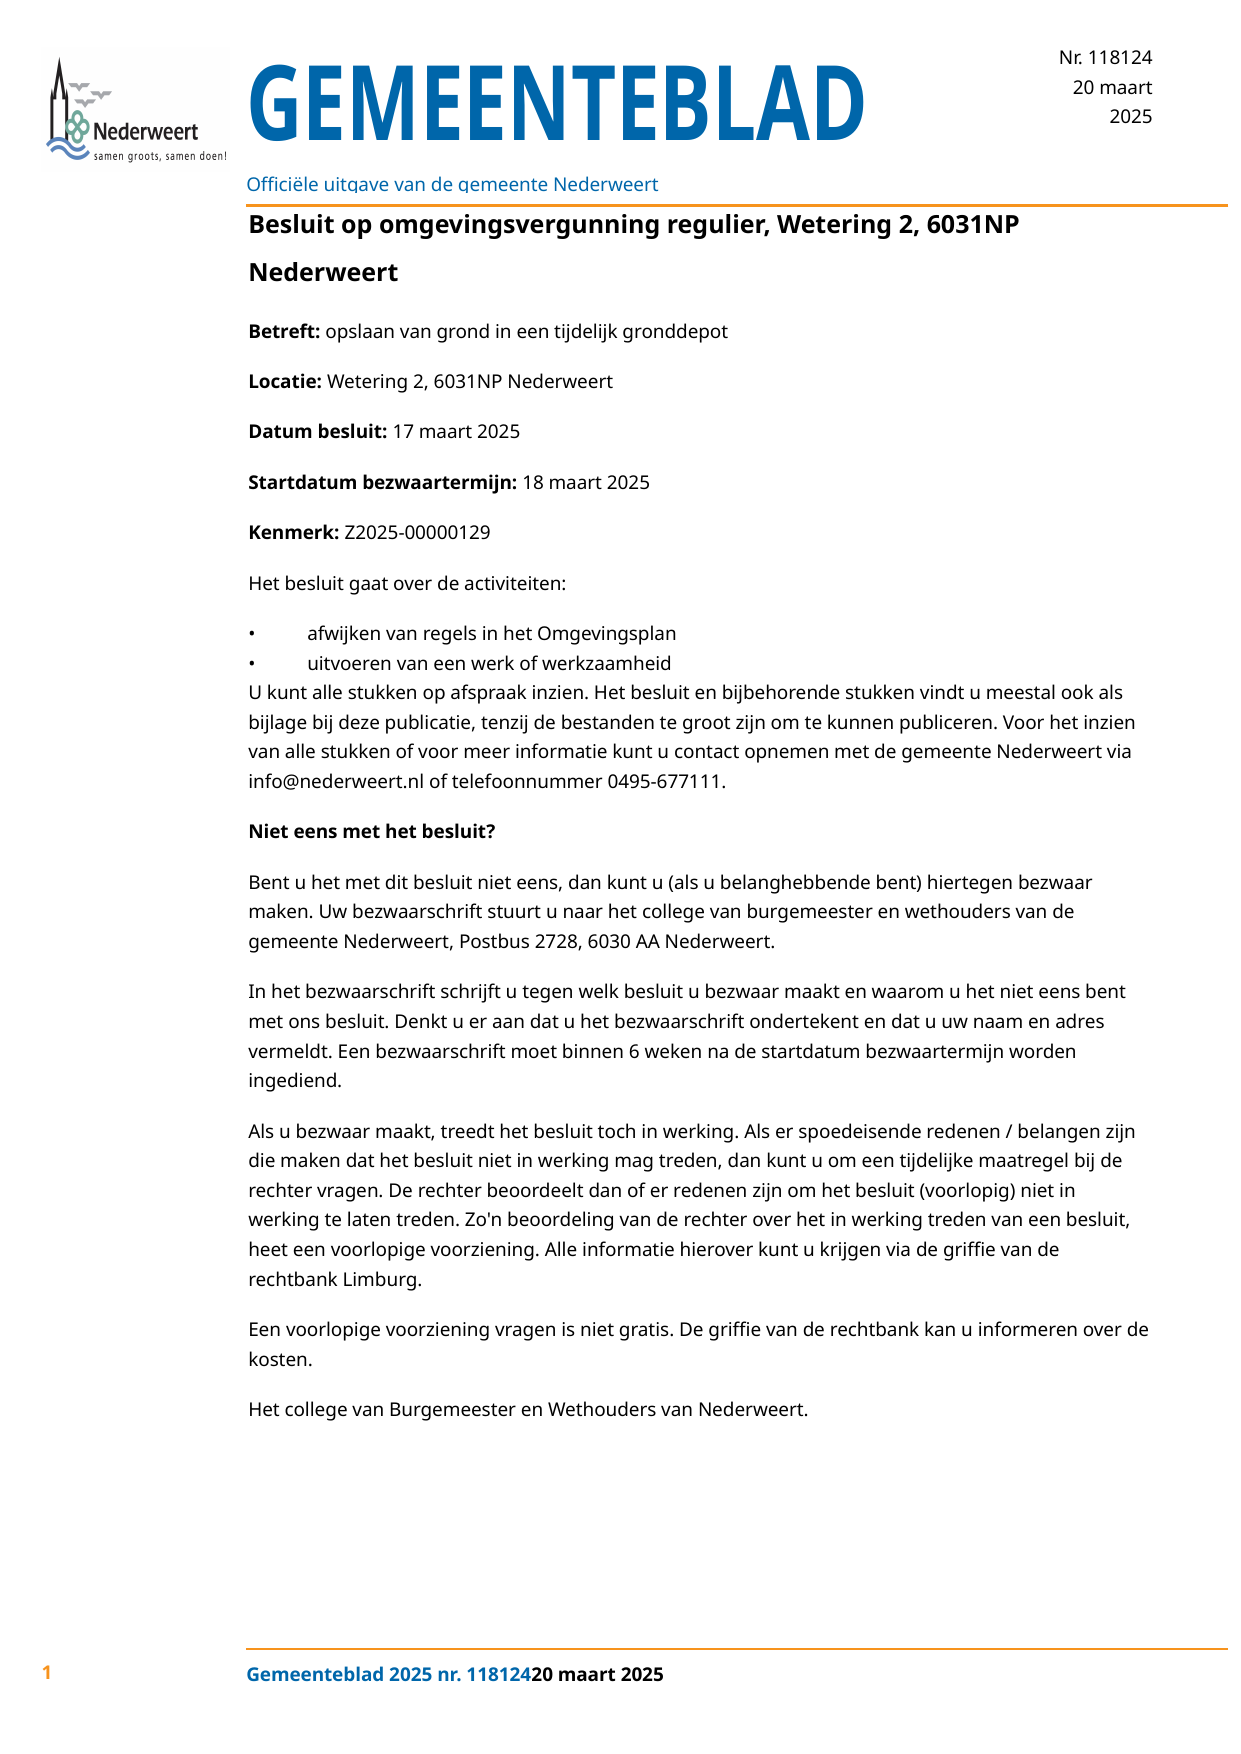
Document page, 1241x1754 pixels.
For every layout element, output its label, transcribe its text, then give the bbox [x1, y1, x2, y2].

text Locatie: Wetering 2, 6031NP Nederweert [248, 368, 1152, 394]
text U kunt alle stukken op afspraak inzien. Het besluit en bijbehorende stukken vindt u meestal ook als bijlage bij deze publicatie, tenzij de bestanden te groot zijn om te kunnen publiceren. Voor het inzien van alle stukken of voor meer informatie kunt u contact opnemen met de gemeente Nederweert via info@nederweert.nl of telefoonnummer 0495-677111. [248, 679, 1152, 794]
picture [41, 47, 231, 172]
text Bent u het met dit besluit niet eens, dan kunt u (als u belanghebbende bent) hiertegen bezwaar maken. Uw bezwaarschrift stuurt u naar het college van burgemeester en wethouders van de gemeente Nederweert, Postbus 2728, 6030 AA Nederweert. [248, 869, 1152, 954]
text Het college van Burgemeester en Wethouders van Nederweert. [248, 1396, 1152, 1422]
text Datum besluit: 17 maart 2025 [248, 419, 1152, 444]
text Niet eens met het besluit? [248, 819, 1152, 844]
list uitvoeren van een werk of werkzaamheid [248, 650, 1152, 676]
text In het bezwaarschrift schrijft u tegen welk besluit u bezwaar maakt en waarom u het niet eens bent met ons besluit. Denkt u er aan dat u het bezwaarschrift ondertekent en dat u uw naam en adres vermeldt. Een bezwaarschrift moet binnen 6 weken na de startdatum bezwaartermijn worden ingediend. [248, 979, 1152, 1093]
list afwijken van regels in het Omgevingsplan [248, 620, 1152, 646]
text Een voorlopige voorziening vragen is niet gratis. De griffie van de rechtbank kan u informeren over de kosten. [248, 1316, 1152, 1372]
text Betreft: opslaan van grond in een tijdelijk gronddepot [248, 318, 1152, 344]
text Besluit op omgevingsvergunning regulier, Wetering 2, 6031NP Nederweert [248, 207, 1152, 288]
text Als u bezwaar maakt, treedt het besluit toch in werking. Als er spoedeisende redenen / belangen zijn die maken dat het besluit niet in werking mag treden, dan kunt u om een tijdelijke maatregel bij de rechter vragen. De rechter beoordeelt dan of er redenen zijn om het besluit (voorlopig) niet in werking te laten treden. Zo'n beoordeling van de rechter over het in werking treden van een besluit, heet een voorlopige voorziening. Alle informatie hierover kunt u krijgen via de griffie van de rechtbank Limburg. [248, 1118, 1152, 1292]
text Startdatum bezwaartermijn: 18 maart 2025 [248, 469, 1152, 495]
text Het besluit gaat over de activiteiten: [248, 570, 1152, 596]
text Kenmerk: Z2025-00000129 [248, 519, 1152, 545]
